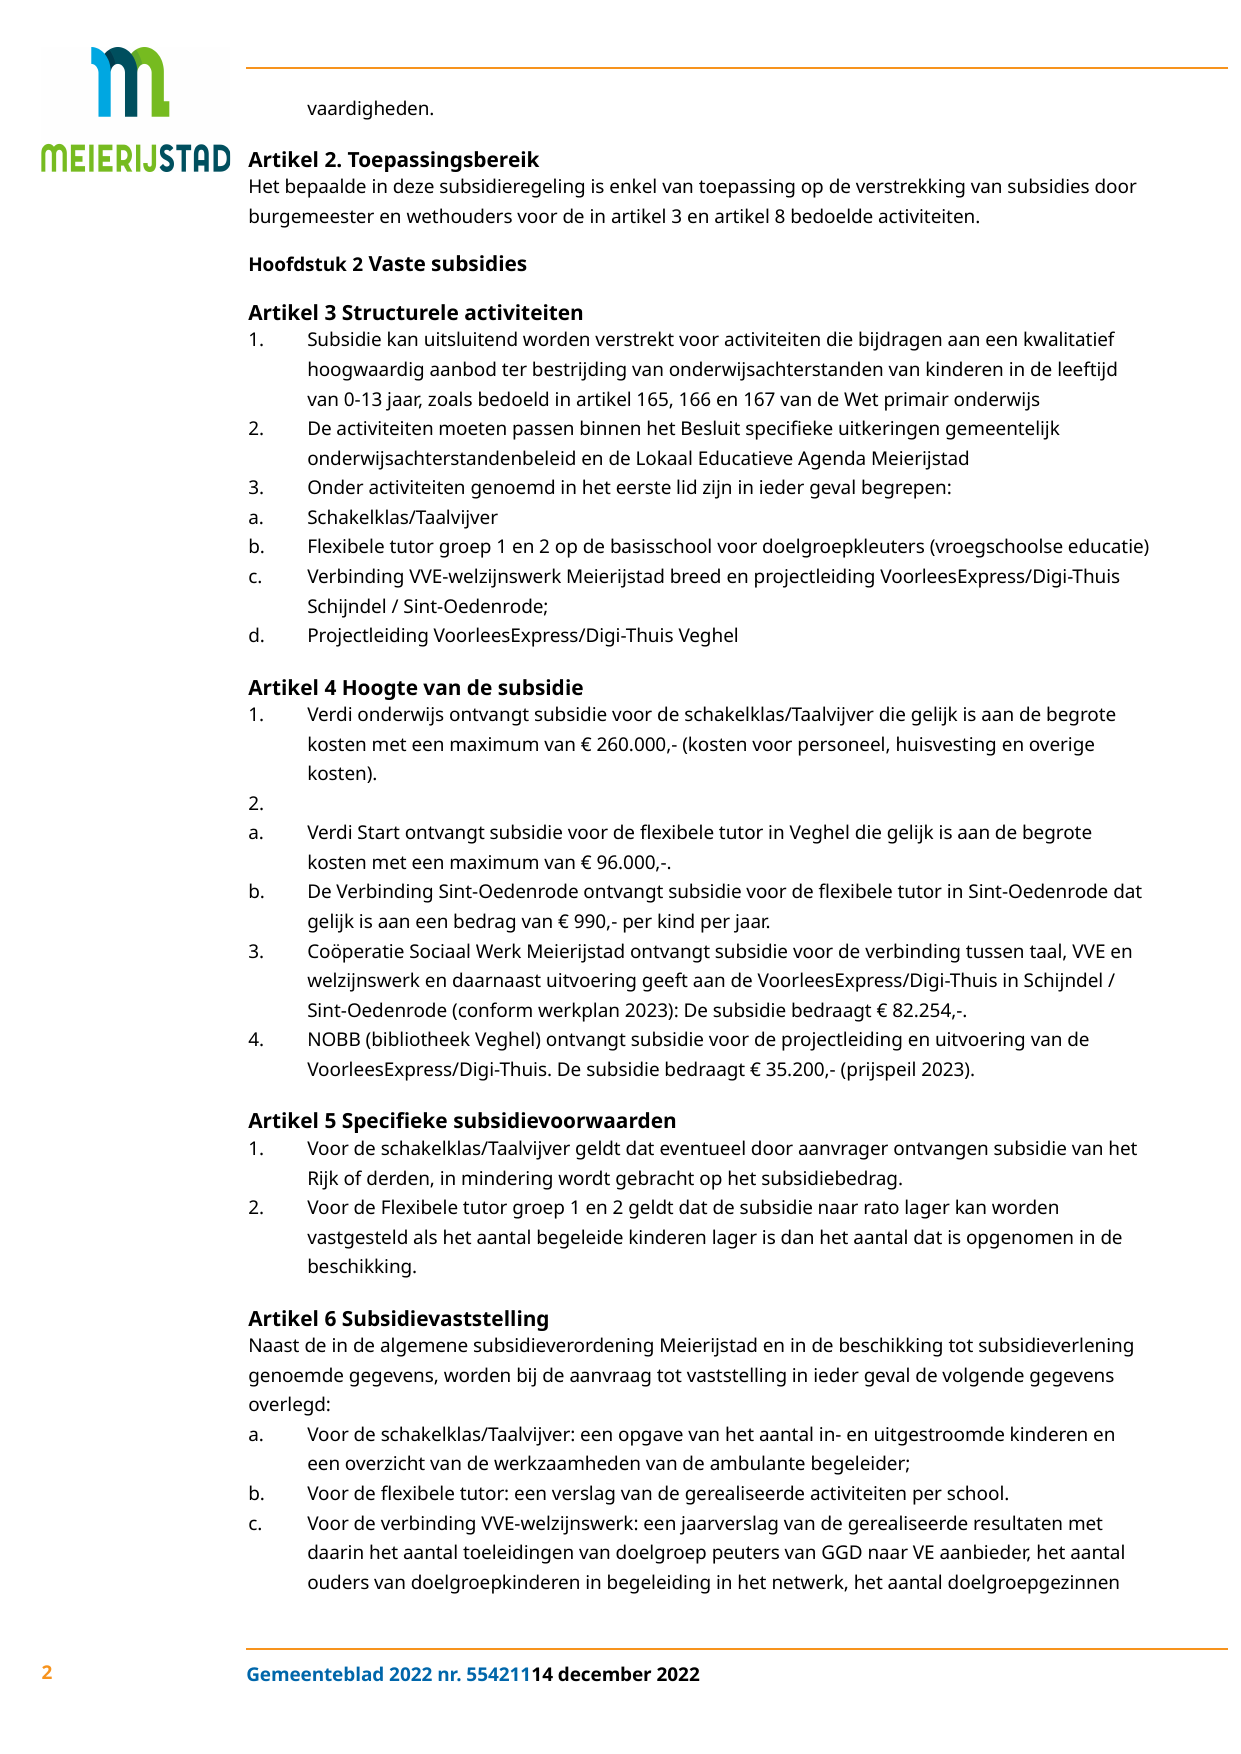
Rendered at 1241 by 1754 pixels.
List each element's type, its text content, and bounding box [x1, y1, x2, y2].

text Het bepaalde in deze subsidieregeling is enkel van toepassing op de verstrekking van subsidies door burgemeester en wethouders voor de in artikel 3 en artikel 8 bedoelde activiteiten. [248, 174, 1152, 229]
text Artikel 5 Specifieke subsidievoorwaarden [248, 1107, 1152, 1135]
list Verdi onderwijs ontvangt subsidie voor de schakelklas/Taalvijver die gelijk is aan de begrote kosten met een maximum van € 260.000,- (kosten voor personeel, huisvesting en overige kosten). [248, 701, 1152, 786]
text Artikel 2. Toepassingsbereik [248, 145, 1152, 174]
text Artikel 4 Hoogte van de subsidie [248, 673, 1152, 701]
list Verdi Start ontvangt subsidie voor de flexibele tutor in Veghel die gelijk is aan de begrote kosten met een maximum van € 96.000,-. [248, 819, 1152, 875]
list Voor de flexibele tutor: een verslag van de gerealiseerde activiteiten per school. [248, 1480, 1152, 1506]
list NOBB (bibliotheek Veghel) ontvangt subsidie voor de projectleiding en uitvoering van de VoorleesExpress/Digi-Thuis. De subsidie bedraagt € 35.200,- (prijspeil 2023). [248, 1027, 1152, 1082]
text Artikel 3 Structurele activiteiten [248, 298, 1152, 327]
list Onder activiteiten genoemd in het eerste lid zijn in ieder geval begrepen: [248, 474, 1152, 500]
list Voor de schakelklas/Taalvijver geldt dat eventueel door aanvrager ontvangen subsidie van het Rijk of derden, in mindering wordt gebracht op het subsidiebedrag. [248, 1135, 1152, 1190]
list Projectleiding VoorleesExpress/Digi-Thuis Veghel [248, 622, 1152, 648]
list Subsidie kan uitsluitend worden verstrekt voor activiteiten die bijdragen aan een kwalitatief hoogwaardig aanbod ter bestrijding van onderwijsachterstanden van kinderen in de leeftijd van 0-13 jaar, zoals bedoeld in artikel 165, 166 en 167 van de Wet primair onderwijs [248, 327, 1152, 411]
list Voor de verbinding VVE-welzijnswerk: een jaarverslag van de gerealiseerde resultaten met daarin het aantal toeleidingen van doelgroep peuters van GGD naar VE aanbieder, het aantal ouders van doelgroepkinderen in begeleiding in het netwerk, het aantal doelgroepgezinnen [248, 1510, 1152, 1595]
list vaardigheden. [248, 95, 1152, 121]
list De activiteiten moeten passen binnen het Besluit specifieke uitkeringen gemeentelijk onderwijsachterstandenbeleid en de Lokaal Educatieve Agenda Meierijstad [248, 415, 1152, 471]
list De Verbinding Sint-Oedenrode ontvangt subsidie voor de flexibele tutor in Sint-Oedenrode dat gelijk is aan een bedrag van € 990,- per kind per jaar. [248, 879, 1152, 934]
picture [41, 47, 231, 172]
list Flexibele tutor groep 1 en 2 op de basisschool voor doelgroepkleuters (vroegschoolse educatie) [248, 534, 1152, 559]
list Verbinding VVE-welzijnswerk Meierijstad breed en projectleiding VoorleesExpress/Digi-Thuis Schijndel / Sint-Oedenrode; [248, 563, 1152, 618]
list Voor de Flexibele tutor groep 1 en 2 geldt dat de subsidie naar rato lager kan worden vastgesteld als het aantal begeleide kinderen lager is dan het aantal dat is opgenomen in de beschikking. [248, 1194, 1152, 1279]
list Coöperatie Sociaal Werk Meierijstad ontvangt subsidie voor de verbinding tussen taal, VVE en welzijnswerk en daarnaast uitvoering geeft aan de VoorleesExpress/Digi-Thuis in Schijndel / Sint-Oedenrode (conform werkplan 2023): De subsidie bedraagt € 82.254,-. [248, 938, 1152, 1023]
list Voor de schakelklas/Taalvijver: een opgave van het aantal in- en uitgestroomde kinderen en een overzicht van de werkzaamheden van de ambulante begeleider; [248, 1421, 1152, 1476]
text Artikel 6 Subsidievaststelling [248, 1304, 1152, 1332]
list Schakelklas/Taalvijver [248, 504, 1152, 530]
text Naast de in de algemene subsidieverordening Meierijstad en in de beschikking tot subsidieverlening genoemde gegevens, worden bij de aanvraag tot vaststelling in ieder geval de volgende gegevens overlegd: [248, 1332, 1152, 1417]
text Hoofdstuk 2 Vaste subsidies [248, 249, 1152, 277]
